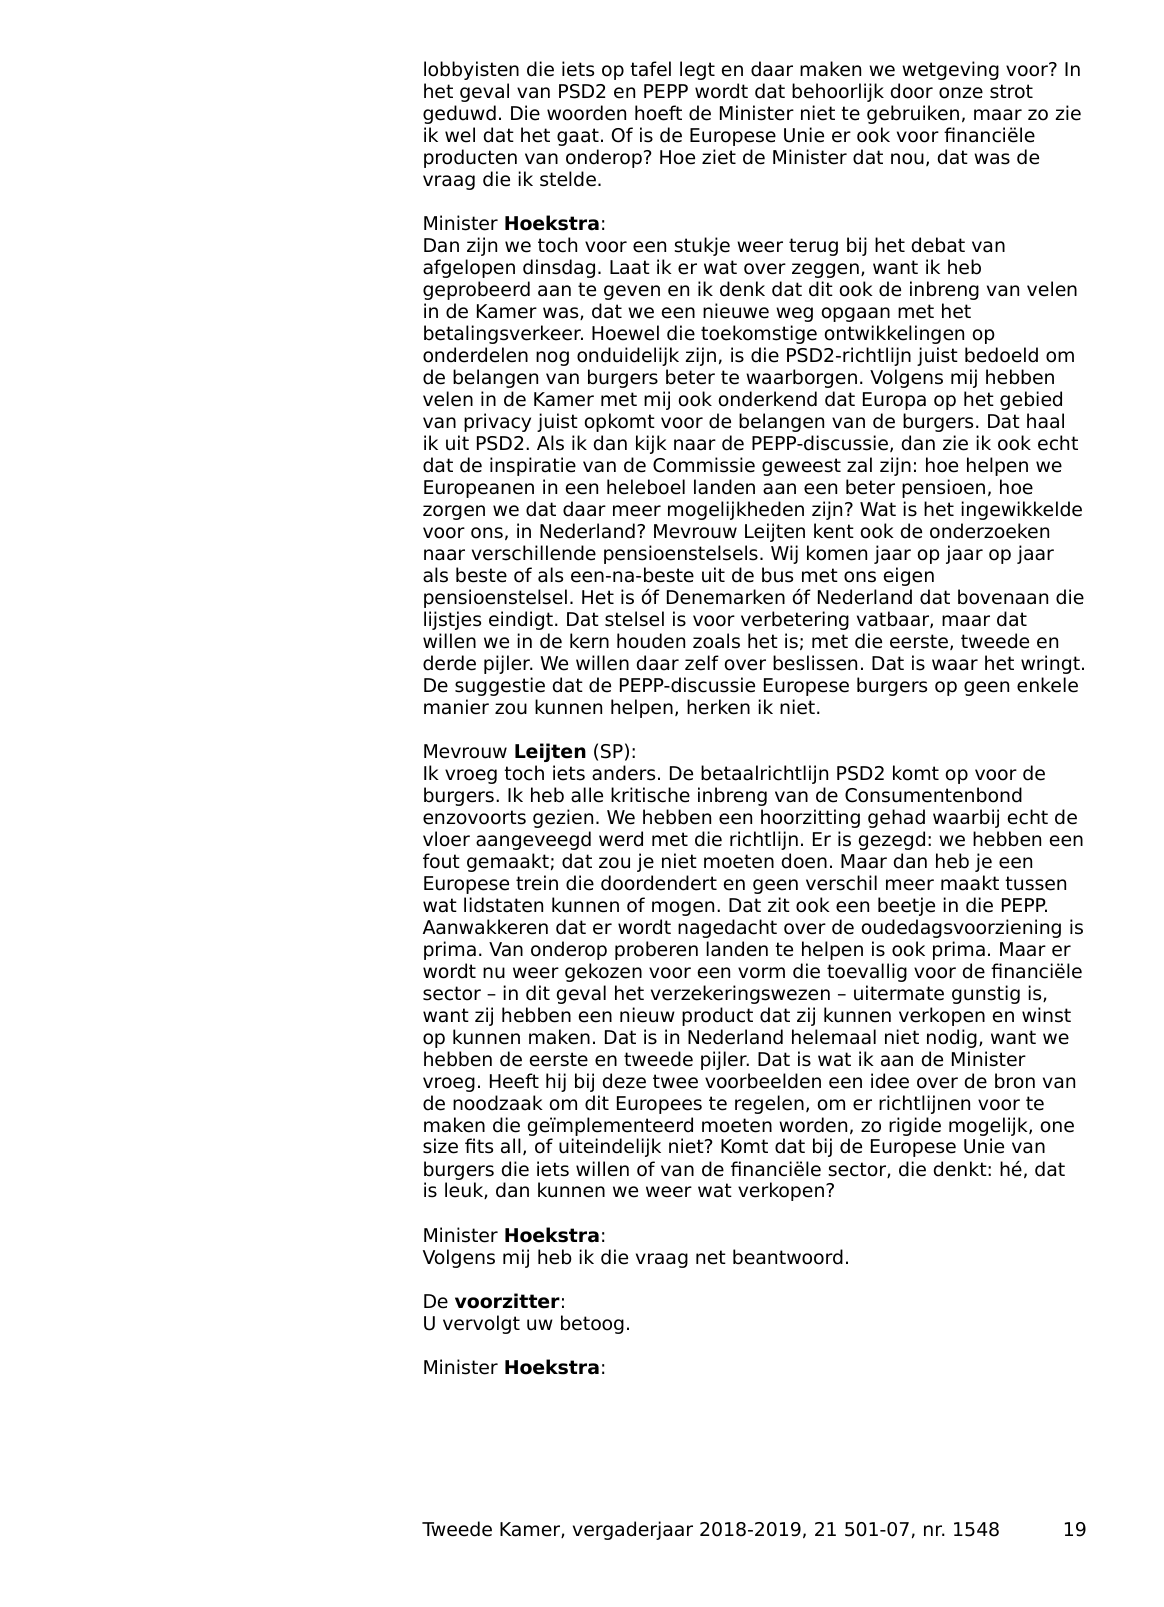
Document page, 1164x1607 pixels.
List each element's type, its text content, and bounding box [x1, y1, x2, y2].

text Minister Hoekstra: [422, 213, 1087, 235]
text Volgens mij heb ik die vraag net beantwoord. [422, 1247, 1087, 1268]
text Minister Hoekstra: [422, 1224, 1087, 1247]
text lobbyisten die iets op tafel legt en daar maken we wetgeving voor? In het geval van PSD2 en PEPP wordt dat behoorlijk door onze strot geduwd. Die woorden hoeft de Minister niet te gebruiken, maar zo zie ik wel dat het gaat. Of is de Europese Unie er ook voor financiële producten van onderop? Hoe ziet de Minister dat nou, dat was de vraag die ik stelde. [422, 59, 1087, 191]
text U vervolgt uw betoog. [422, 1313, 1087, 1335]
text Mevrouw Leijten (SP): [422, 741, 1087, 763]
text Dan zijn we toch voor een stukje weer terug bij het debat van afgelopen dinsdag. Laat ik er wat over zeggen, want ik heb geprobeerd aan te geven en ik denk dat dit ook de inbreng van velen in de Kamer was, dat we een nieuwe weg opgaan met het betalingsverkeer. Hoewel die toekomstige ontwikkelingen op onderdelen nog onduidelijk zijn, is die PSD2-richtlijn juist bedoeld om de belangen van burgers beter te waarborgen. Volgens mij hebben velen in de Kamer met mij ook onderkend dat Europa op het gebied van privacy juist opkomt voor de belangen van de burgers. Dat haal ik uit PSD2. Als ik dan kijk naar de PEPP-discussie, dan zie ik ook echt dat de inspiratie van de Commissie geweest zal zijn: hoe helpen we Europeanen in een heleboel landen aan een beter pensioen, hoe zorgen we dat daar meer mogelijkheden zijn? Wat is het ingewikkelde voor ons, in Nederland? Mevrouw Leijten kent ook de onderzoeken naar verschillende pensioenstelsels. Wij komen jaar op jaar op jaar als beste of als een-na-beste uit de bus met ons eigen pensioenstelsel. Het is óf Denemarken óf Nederland dat bovenaan die lijstjes eindigt. Dat stelsel is voor verbetering vatbaar, maar dat willen we in de kern houden zoals het is; met die eerste, tweede en derde pijler. We willen daar zelf over beslissen. Dat is waar het wringt. De suggestie dat de PEPP-discussie Europese burgers op geen enkele manier zou kunnen helpen, herken ik niet. [422, 235, 1087, 719]
text Ik vroeg toch iets anders. De betaalrichtlijn PSD2 komt op voor de burgers. Ik heb alle kritische inbreng van de Consumentenbond enzovoorts gezien. We hebben een hoorzitting gehad waarbij echt de vloer aangeveegd werd met die richtlijn. Er is gezegd: we hebben een fout gemaakt; dat zou je niet moeten doen. Maar dan heb je een Europese trein die doordendert en geen verschil meer maakt tussen wat lidstaten kunnen of mogen. Dat zit ook een beetje in die PEPP. Aanwakkeren dat er wordt nagedacht over de oudedagsvoorziening is prima. Van onderop proberen landen te helpen is ook prima. Maar er wordt nu weer gekozen voor een vorm die toevallig voor de financiële sector – in dit geval het verzekeringswezen – uitermate gunstig is, want zij hebben een nieuw product dat zij kunnen verkopen en winst op kunnen maken. Dat is in Nederland helemaal niet nodig, want we hebben de eerste en tweede pijler. Dat is wat ik aan de Minister vroeg. Heeft hij bij deze twee voorbeelden een idee over de bron van de noodzaak om dit Europees te regelen, om er richtlijnen voor te maken die geïmplementeerd moeten worden, zo rigide mogelijk, one size fits all, of uiteindelijk niet? Komt dat bij de Europese Unie van burgers die iets willen of van de financiële sector, die denkt: hé, dat is leuk, dan kunnen we weer wat verkopen? [422, 763, 1087, 1202]
text De voorzitter: [422, 1291, 1087, 1313]
text Minister Hoekstra: [422, 1357, 1087, 1379]
